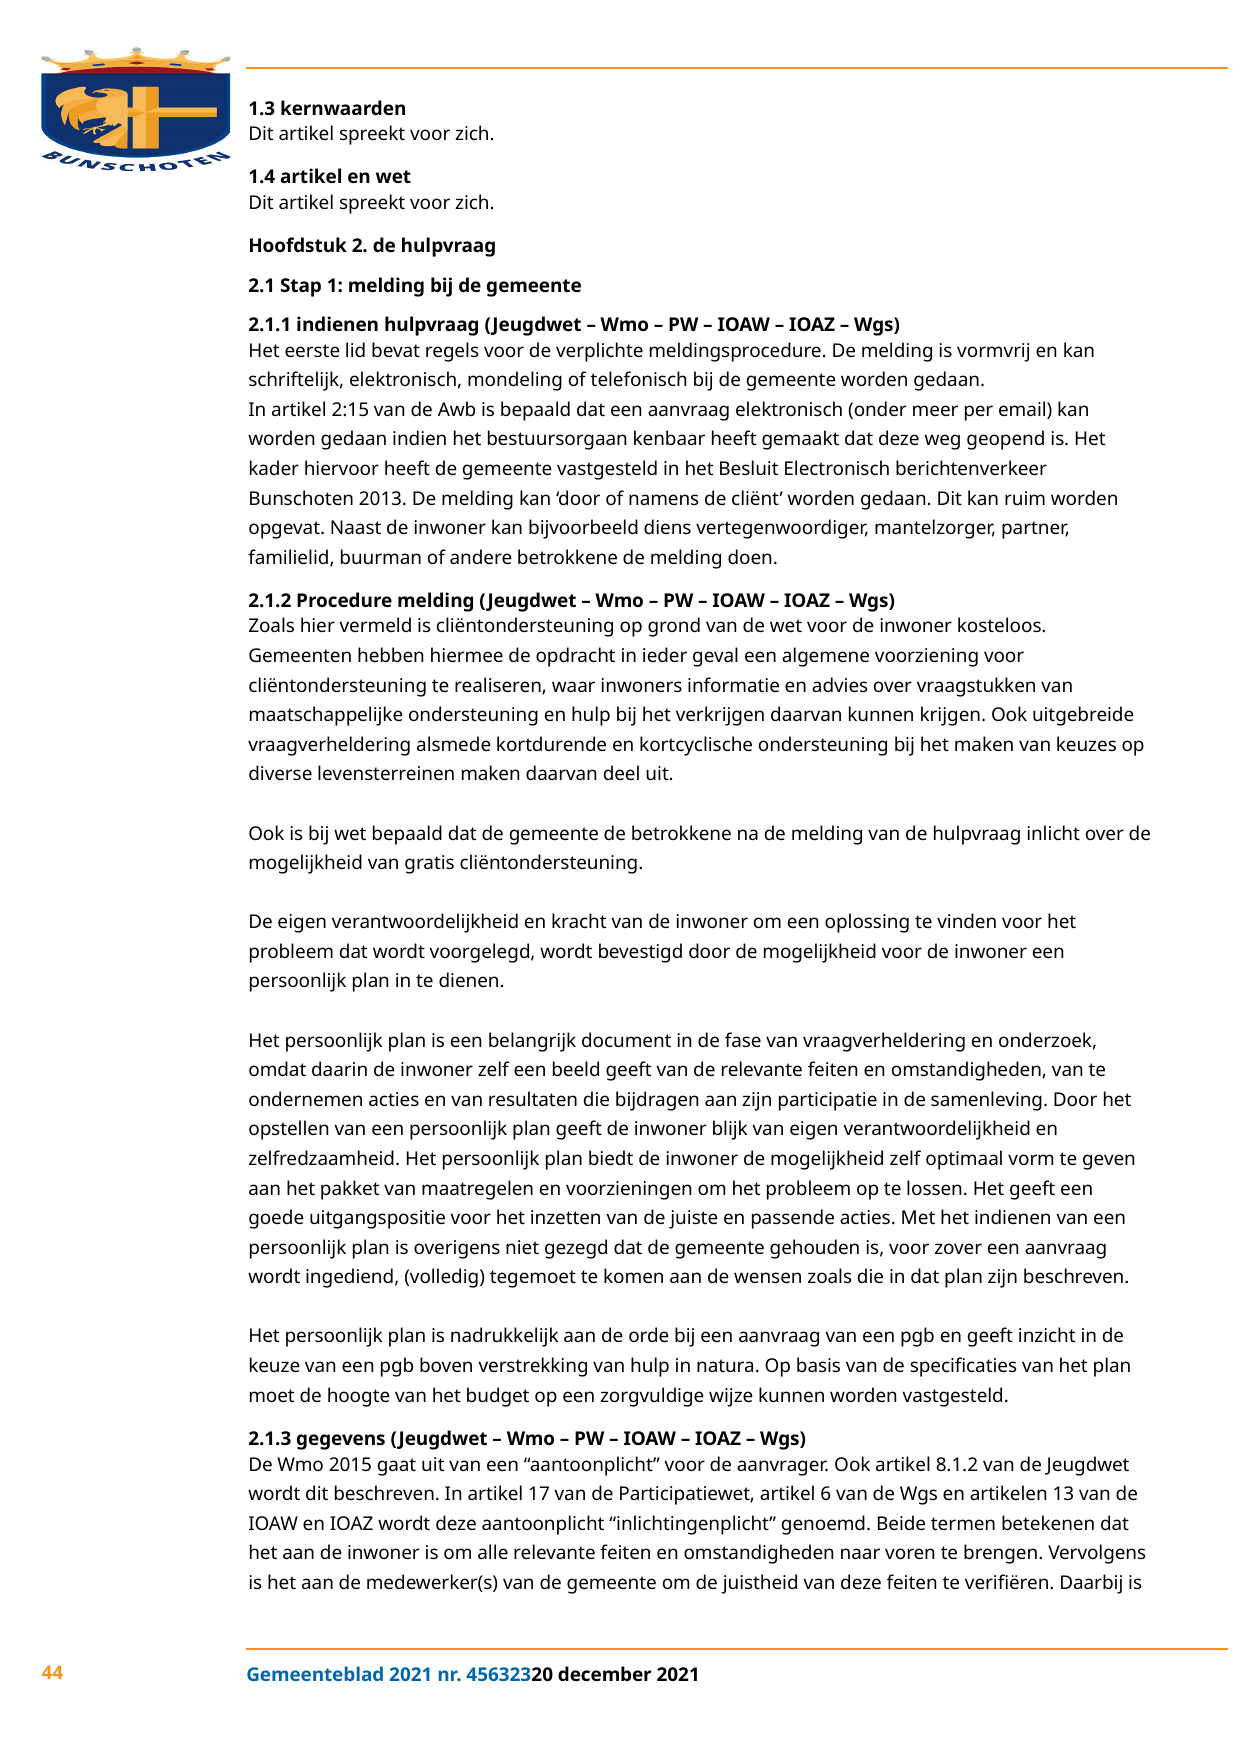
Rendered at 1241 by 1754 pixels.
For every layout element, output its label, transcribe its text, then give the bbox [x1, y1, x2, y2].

text 2.1.1 indienen hulpvraag (Jeugdwet – Wmo – PW – IOAW – IOAZ – Wgs) [248, 311, 1152, 337]
text In artikel 2:15 van de Awb is bepaald dat een aanvraag elektronisch (onder meer per email) kan worden gedaan indien het bestuursorgaan kenbaar heeft gemaakt dat deze weg geopend is. Het kader hiervoor heeft de gemeente vastgesteld in het Besluit Electronisch berichtenverkeer Bunschoten 2013. De melding kan ‘door of namens de cliënt’ worden gedaan. Dit kan ruim worden opgevat. Naast de inwoner kan bijvoorbeeld diens vertegenwoordiger, mantelzorger, partner, familielid, buurman of andere betrokkene de melding doen. [248, 396, 1152, 569]
text De eigen verantwoordelijkheid en kracht van de inwoner om een oplossing te vinden voor het probleem dat wordt voorgelegd, wordt bevestigd door de mogelijkheid voor de inwoner een persoonlijk plan in te dienen. [248, 908, 1152, 993]
text Dit artikel spreekt voor zich. [248, 189, 1152, 215]
text Het persoonlijk plan is een belangrijk document in de fase van vraagverheldering en onderzoek, omdat daarin de inwoner zelf een beeld geeft van de relevante feiten en omstandigheden, van te ondernemen acties en van resultaten die bijdragen aan zijn participatie in de samenleving. Door het opstellen van een persoonlijk plan geeft de inwoner blijk van eigen verantwoordelijkheid en zelfredzaamheid. Het persoonlijk plan biedt de inwoner de mogelijkheid zelf optimaal vorm te geven aan het pakket van maatregelen en voorzieningen om het probleem op te lossen. Het geeft een goede uitgangspositie voor het inzetten van de juiste en passende acties. Met het indienen van een persoonlijk plan is overigens niet gezegd dat de gemeente gehouden is, voor zover een aanvraag wordt ingediend, (volledig) tegemoet te komen aan de wensen zoals die in dat plan zijn beschreven. [248, 1027, 1152, 1289]
text 1.3 kernwaarden [248, 95, 1152, 121]
text Zoals hier vermeld is cliëntondersteuning op grond van de wet voor de inwoner kosteloos. Gemeenten hebben hiermee de opdracht in ieder geval een algemene voorziening voor cliëntondersteuning te realiseren, waar inwoners informatie en advies over vraagstukken van maatschappelijke ondersteuning en hulp bij het verkrijgen daarvan kunnen krijgen. Ook uitgebreide vraagverheldering alsmede kortdurende en kortcyclische ondersteuning bij het maken van keuzes op diverse levensterreinen maken daarvan deel uit. [248, 613, 1152, 786]
text Het eerste lid bevat regels voor de verplichte meldingsprocedure. De melding is vormvrij en kan schriftelijk, elektronisch, mondeling of telefonisch bij de gemeente worden gedaan. [248, 337, 1152, 392]
text 2.1 Stap 1: melding bij de gemeente [248, 272, 1152, 297]
text 2.1.2 Procedure melding (Jeugdwet – Wmo – PW – IOAW – IOAZ – Wgs) [248, 587, 1152, 613]
text 1.4 artikel en wet [248, 164, 1152, 189]
text Het persoonlijk plan is nadrukkelijk aan de orde bij een aanvraag van een pgb en geeft inzicht in de keuze van een pgb boven verstrekking van hulp in natura. Op basis van de specificaties van het plan moet de hoogte van het budget op een zorgvuldige wijze kunnen worden vastgesteld. [248, 1323, 1152, 1408]
text Dit artikel spreekt voor zich. [248, 121, 1152, 146]
picture [41, 47, 231, 172]
text De Wmo 2015 gaat uit van een “aantoonplicht” voor de aanvrager. Ook artikel 8.1.2 van de Jeugdwet wordt dit beschreven. In artikel 17 van de Participatiewet, artikel 6 van de Wgs en artikelen 13 van de IOAW en IOAZ wordt deze aantoonplicht “inlichtingenplicht” genoemd. Beide termen betekenen dat het aan de inwoner is om alle relevante feiten en omstandigheden naar voren te brengen. Vervolgens is het aan de medewerker(s) van de gemeente om de juistheid van deze feiten te verifiëren. Daarbij is [248, 1451, 1152, 1595]
text Hoofdstuk 2. de hulpvraag [248, 232, 1152, 258]
text 2.1.3 gegevens (Jeugdwet – Wmo – PW – IOAW – IOAZ – Wgs) [248, 1425, 1152, 1451]
text Ook is bij wet bepaald dat de gemeente de betrokkene na de melding van de hulpvraag inlicht over de mogelijkheid van gratis cliëntondersteuning. [248, 820, 1152, 875]
